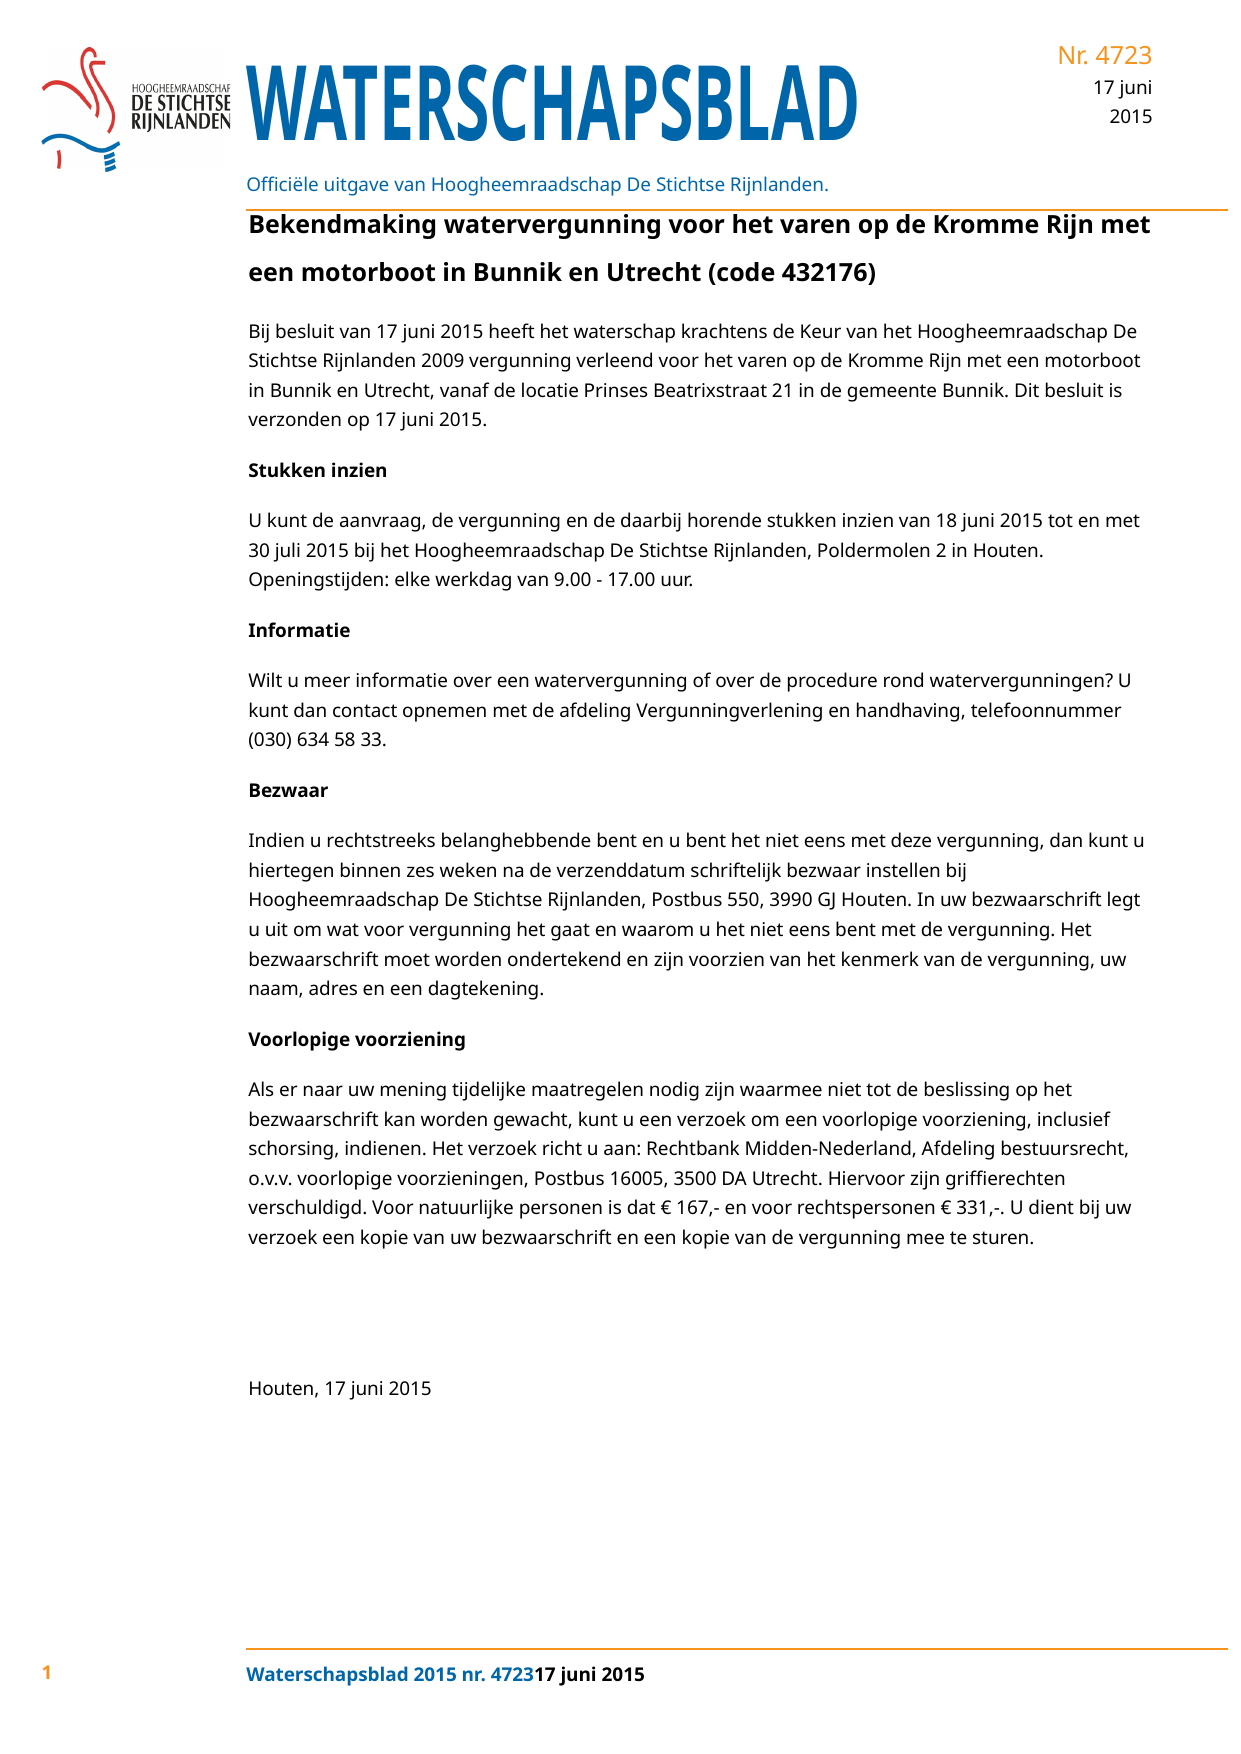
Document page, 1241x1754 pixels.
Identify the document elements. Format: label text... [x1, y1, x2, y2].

text Wilt u meer informatie over een watervergunning of over de procedure rond watervergunningen? U kunt dan contact opnemen met de afdeling Vergunningverlening en handhaving, telefoonnummer (030) 634 58 33. [248, 667, 1152, 752]
picture [41, 47, 231, 172]
text Bezwaar [248, 777, 1152, 803]
text Voorlopige voorziening [248, 1026, 1152, 1052]
text Houten, 17 juni 2015 [248, 1375, 1152, 1401]
text Bekendmaking watervergunning voor het varen op de Kromme Rijn met een motorboot in Bunnik en Utrecht (code 432176) [248, 211, 1152, 288]
text U kunt de aanvraag, de vergunning en de daarbij horende stukken inzien van 18 juni 2015 tot en met 30 juli 2015 bij het Hoogheemraadschap De Stichtse Rijnlanden, Poldermolen 2 in Houten. Openingstijden: elke werkdag van 9.00 - 17.00 uur. [248, 507, 1152, 592]
text Als er naar uw mening tijdelijke maatregelen nodig zijn waarmee niet tot de beslissing op het bezwaarschrift kan worden gewacht, kunt u een verzoek om een voorlopige voorziening, inclusief schorsing, indienen. Het verzoek richt u aan: Rechtbank Midden-Nederland, Afdeling bestuursrecht, o.v.v. voorlopige voorzieningen, Postbus 16005, 3500 DA Utrecht. Hiervoor zijn griffierechten verschuldigd. Voor natuurlijke personen is dat € 167,- en voor rechtspersonen € 331,-. U dient bij uw verzoek een kopie van uw bezwaarschrift en een kopie van de vergunning mee te sturen. [248, 1076, 1152, 1250]
text Informatie [248, 617, 1152, 643]
text Indien u rechtstreeks belanghebbende bent en u bent het niet eens met deze vergunning, dan kunt u hiertegen binnen zes weken na de verzenddatum schriftelijk bezwaar instellen bij Hoogheemraadschap De Stichtse Rijnlanden, Postbus 550, 3990 GJ Houten. In uw bezwaarschrift legt u uit om wat voor vergunning het gaat en waarom u het niet eens bent met de vergunning. Het bezwaarschrift moet worden ondertekend en zijn voorzien van het kenmerk van de vergunning, uw naam, adres en een dagtekening. [248, 827, 1152, 1001]
text Bij besluit van 17 juni 2015 heeft het waterschap krachtens de Keur van het Hoogheemraadschap De Stichtse Rijnlanden 2009 vergunning verleend voor het varen op de Kromme Rijn met een motorboot in Bunnik en Utrecht, vanaf de locatie Prinses Beatrixstraat 21 in de gemeente Bunnik. Dit besluit is verzonden op 17 juni 2015. [248, 318, 1152, 432]
text Stukken inzien [248, 457, 1152, 483]
